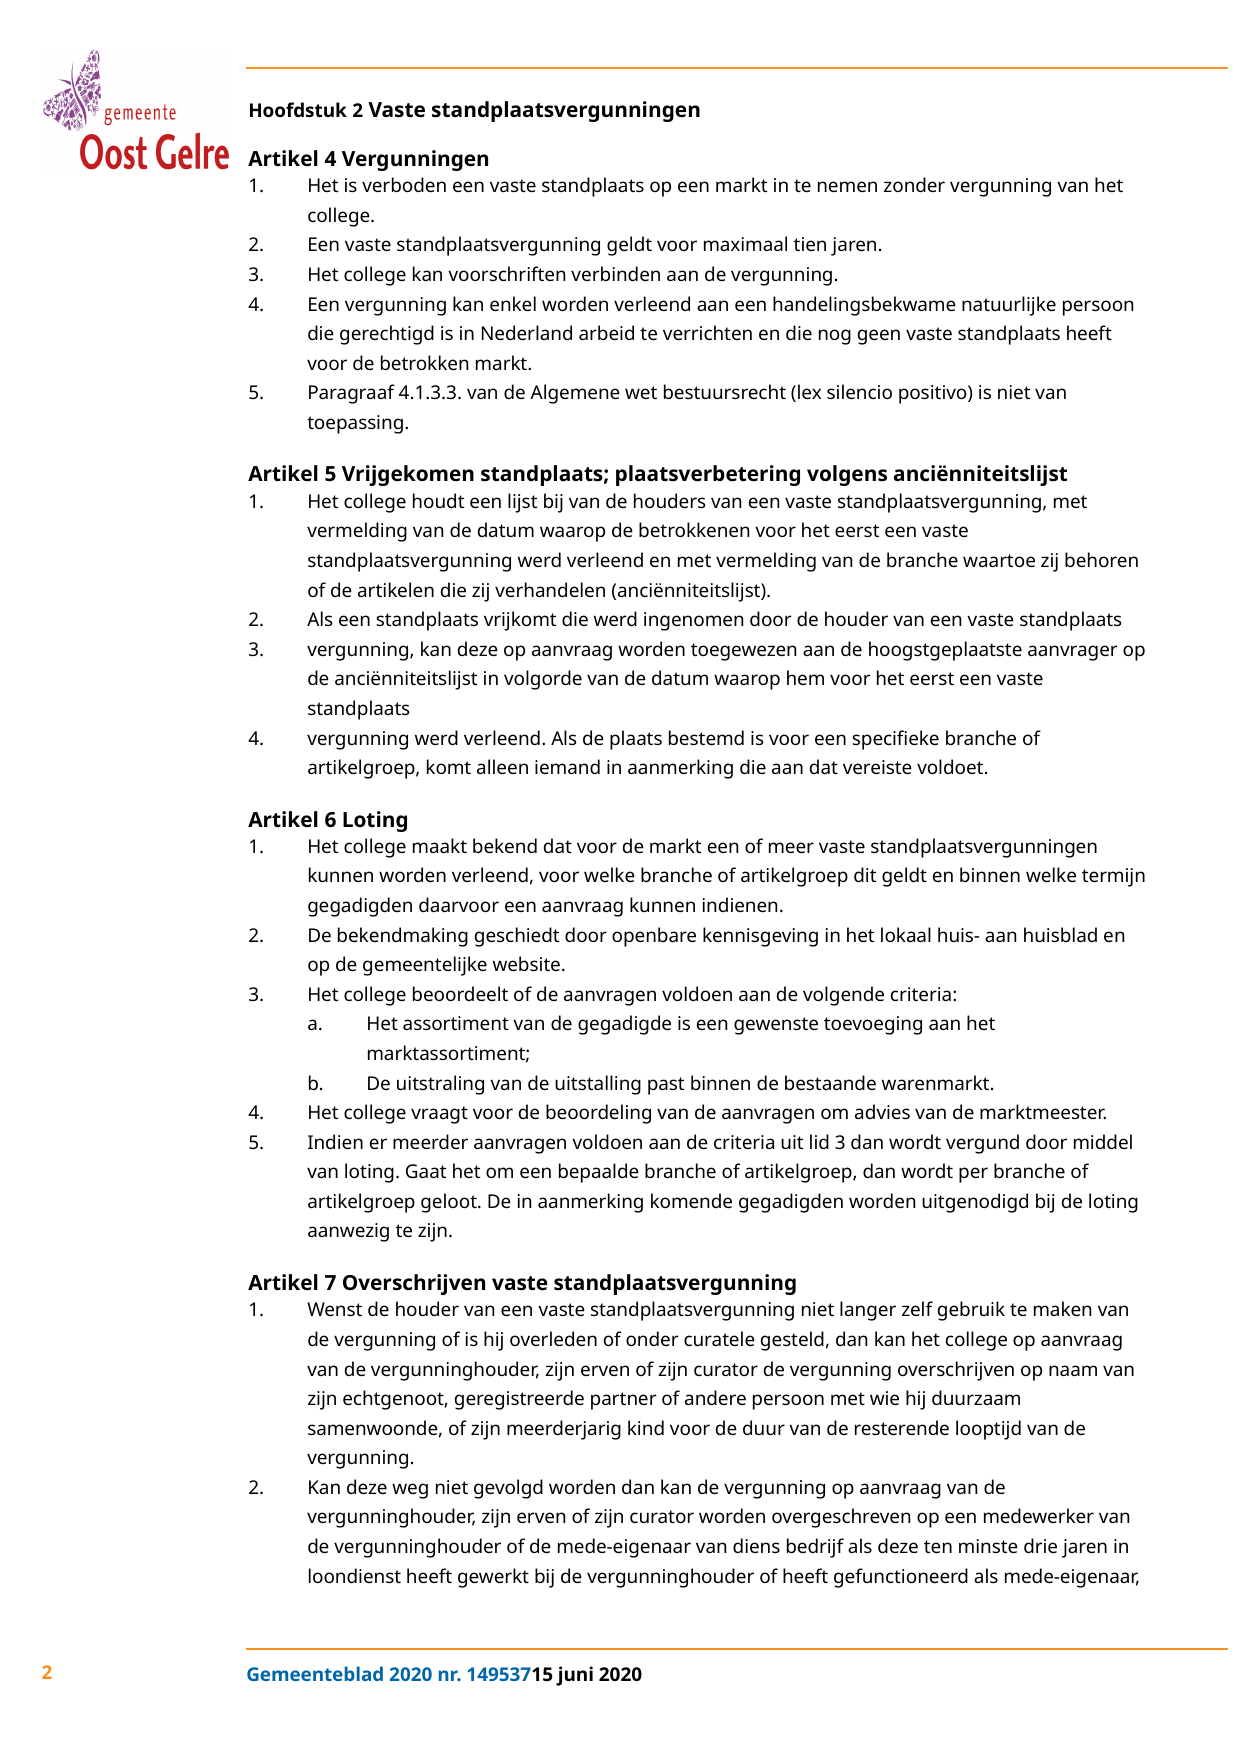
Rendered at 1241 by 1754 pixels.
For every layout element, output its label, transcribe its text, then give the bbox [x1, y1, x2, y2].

list Een vaste standplaatsvergunning geldt voor maximaal tien jaren. [248, 232, 1152, 257]
list Het college beoordeelt of de aanvragen voldoen aan de volgende criteria: [248, 981, 1152, 1007]
list Het is verboden een vaste standplaats op een markt in te nemen zonder vergunning van het college. [248, 172, 1152, 228]
list De bekendmaking geschiedt door openbare kennisgeving in het lokaal huis- aan huisblad en op de gemeentelijke website. [248, 922, 1152, 977]
list De uitstraling van de uitstalling past binnen de bestaande warenmarkt. [307, 1070, 1152, 1096]
text Hoofdstuk 2 Vaste standplaatsvergunningen [248, 95, 1152, 123]
list vergunning werd verleend. Als de plaats bestemd is voor een specifieke branche of artikelgroep, komt alleen iemand in aanmerking die aan dat vereiste voldoet. [248, 725, 1152, 780]
list Indien er meerder aanvragen voldoen aan de criteria uit lid 3 dan wordt vergund door middel van loting. Gaat het om een bepaalde branche of artikelgroep, dan wordt per branche of artikelgroep geloot. De in aanmerking komende gegadigden worden uitgenodigd bij de loting aanwezig te zijn. [248, 1129, 1152, 1243]
list Paragraaf 4.1.3.3. van de Algemene wet bestuursrecht (lex silencio positivo) is niet van toepassing. [248, 379, 1152, 435]
picture [41, 47, 231, 172]
list Het assortiment van de gegadigde is een gewenste toevoeging aan het marktassortiment; [307, 1011, 1152, 1066]
text Artikel 6 Loting [248, 805, 1152, 833]
list Een vergunning kan enkel worden verleend aan een handelingsbekwame natuurlijke persoon die gerechtigd is in Nederland arbeid te verrichten en die nog geen vaste standplaats heeft voor de betrokken markt. [248, 291, 1152, 376]
list Als een standplaats vrijkomt die werd ingenomen door de houder van een vaste standplaats [248, 606, 1152, 632]
list Het college houdt een lijst bij van de houders van een vaste standplaatsvergunning, met vermelding van de datum waarop de betrokkenen voor het eerst een vaste standplaatsvergunning werd verleend en met vermelding van de branche waartoe zij behoren of de artikelen die zij verhandelen (anciënniteitslijst). [248, 488, 1152, 602]
list Het college maakt bekend dat voor de markt een of meer vaste standplaatsvergunningen kunnen worden verleend, voor welke branche of artikelgroep dit geldt en binnen welke termijn gegadigden daarvoor een aanvraag kunnen indienen. [248, 833, 1152, 918]
text Artikel 5 Vrijgekomen standplaats; plaatsverbetering volgens anciënniteitslijst [248, 459, 1152, 488]
list Het college kan voorschriften verbinden aan de vergunning. [248, 261, 1152, 287]
list Het college vraagt voor de beoordeling van de aanvragen om advies van de marktmeester. [248, 1099, 1152, 1125]
text Artikel 4 Vergunningen [248, 144, 1152, 172]
text Artikel 7 Overschrijven vaste standplaatsvergunning [248, 1268, 1152, 1297]
list Kan deze weg niet gevolgd worden dan kan de vergunning op aanvraag van de vergunninghouder, zijn erven of zijn curator worden overgeschreven op een medewerker van de vergunninghouder of de mede-eigenaar van diens bedrijf als deze ten minste drie jaren in loondienst heeft gewerkt bij de vergunninghouder of heeft gefunctioneerd als mede-eigenaar, [248, 1474, 1152, 1588]
list Wenst de houder van een vaste standplaatsvergunning niet langer zelf gebruik te maken van de vergunning of is hij overleden of onder curatele gesteld, dan kan het college op aanvraag van de vergunninghouder, zijn erven of zijn curator de vergunning overschrijven op naam van zijn echtgenoot, geregistreerde partner of andere persoon met wie hij duurzaam samenwoonde, of zijn meerderjarig kind voor de duur van de resterende looptijd van de vergunning. [248, 1297, 1152, 1470]
list vergunning, kan deze op aanvraag worden toegewezen aan de hoogstgeplaatste aanvrager op de anciënniteitslijst in volgorde van de datum waarop hem voor het eerst een vaste standplaats [248, 636, 1152, 721]
